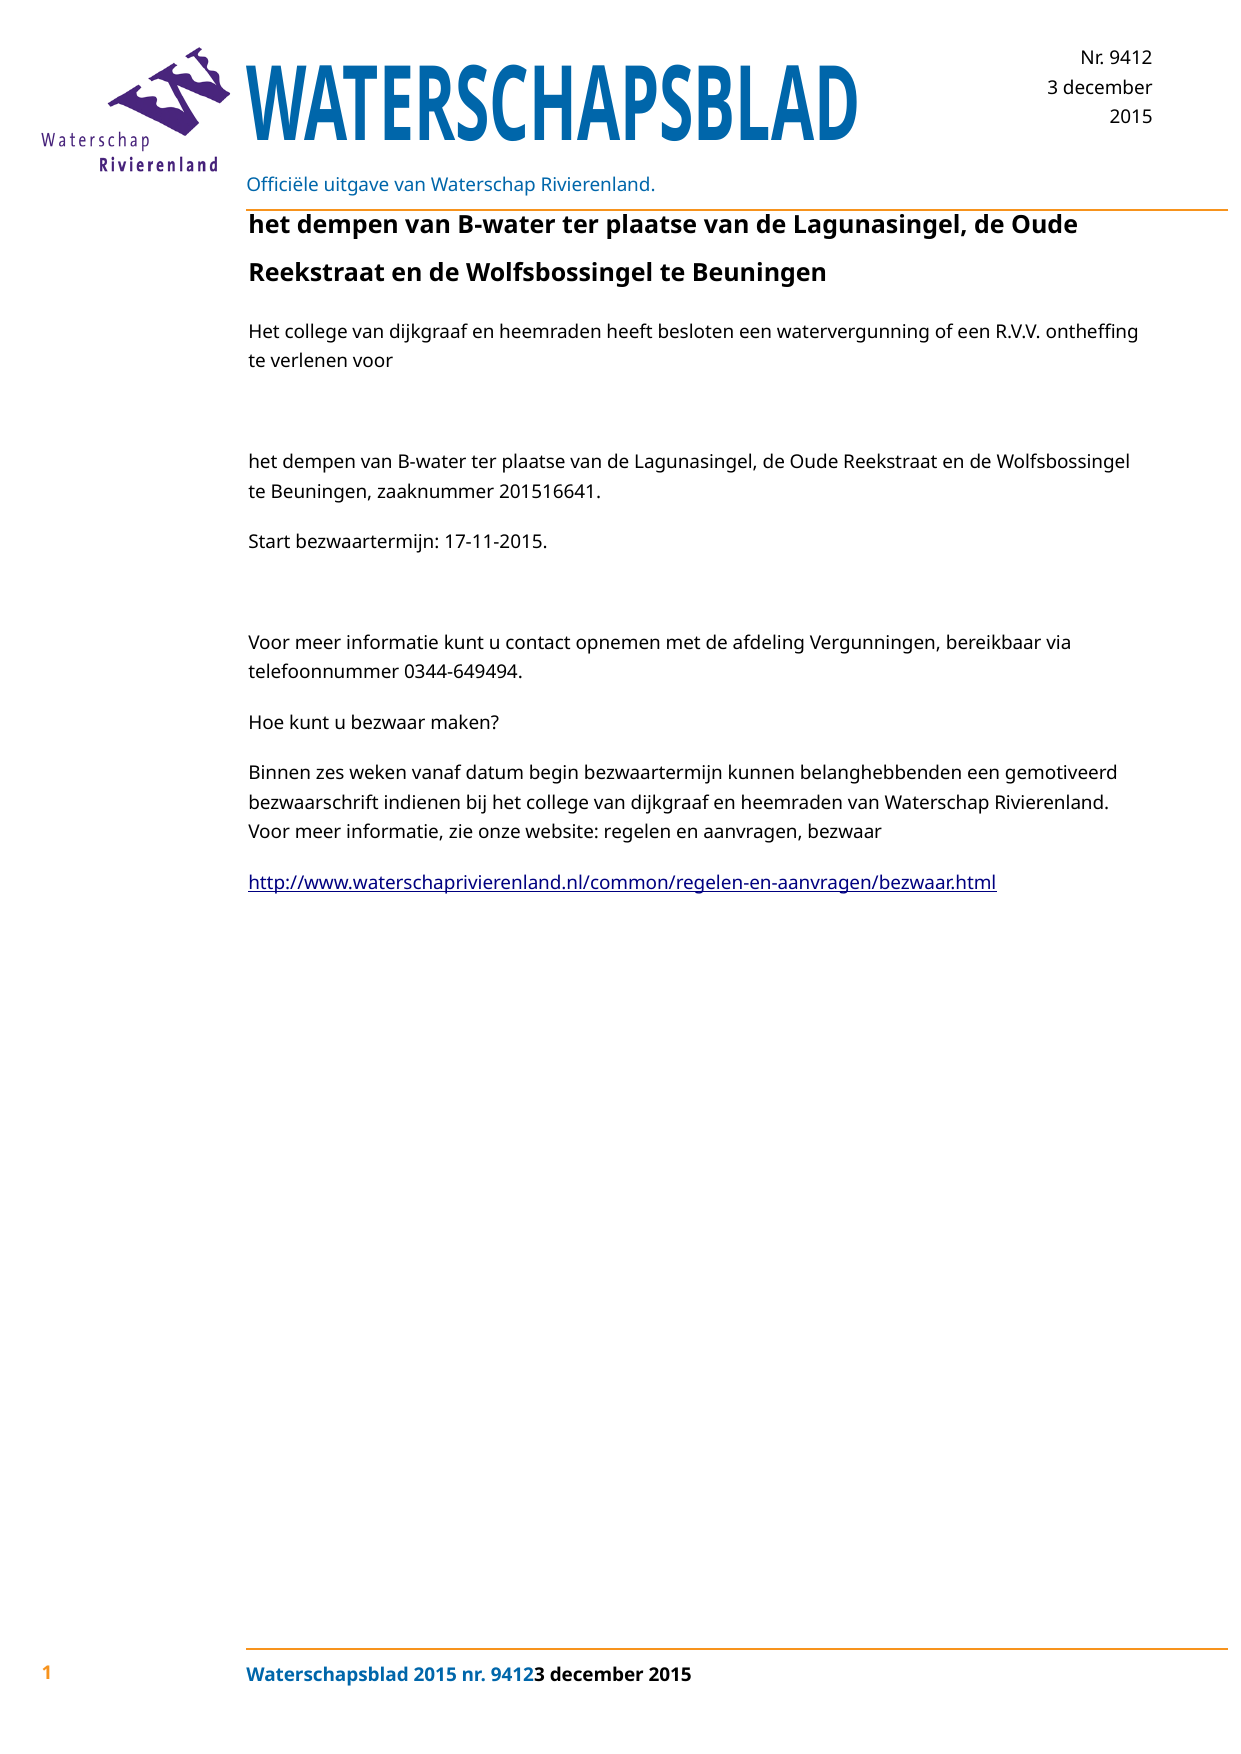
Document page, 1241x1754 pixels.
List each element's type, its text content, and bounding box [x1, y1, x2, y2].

text het dempen van B-water ter plaatse van de Lagunasingel, de Oude Reekstraat en de Wolfsbossingel te Beuningen, zaaknummer 201516641. [248, 448, 1152, 504]
text Hoe kunt u bezwaar maken? [248, 709, 1152, 735]
text Binnen zes weken vanaf datum begin bezwaartermijn kunnen belanghebbenden een gemotiveerd bezwaarschrift indienen bij het college van dijkgraaf en heemraden van Waterschap Rivierenland. Voor meer informatie, zie onze website: regelen en aanvragen, bezwaar [248, 759, 1152, 844]
text Start bezwaartermijn: 17-11-2015. [248, 528, 1152, 554]
text http://www.waterschaprivierenland.nl/common/regelen-en-aanvragen/bezwaar.html [248, 869, 1152, 895]
text Het college van dijkgraaf en heemraden heeft besloten een watervergunning of een R.V.V. ontheffing te verlenen voor [248, 318, 1152, 373]
text het dempen van B-water ter plaatse van de Lagunasingel, de Oude Reekstraat en de Wolfsbossingel te Beuningen [248, 211, 1152, 288]
text Voor meer informatie kunt u contact opnemen met de afdeling Vergunningen, bereikbaar via telefoonnummer 0344-649494. [248, 629, 1152, 684]
picture [41, 47, 231, 172]
